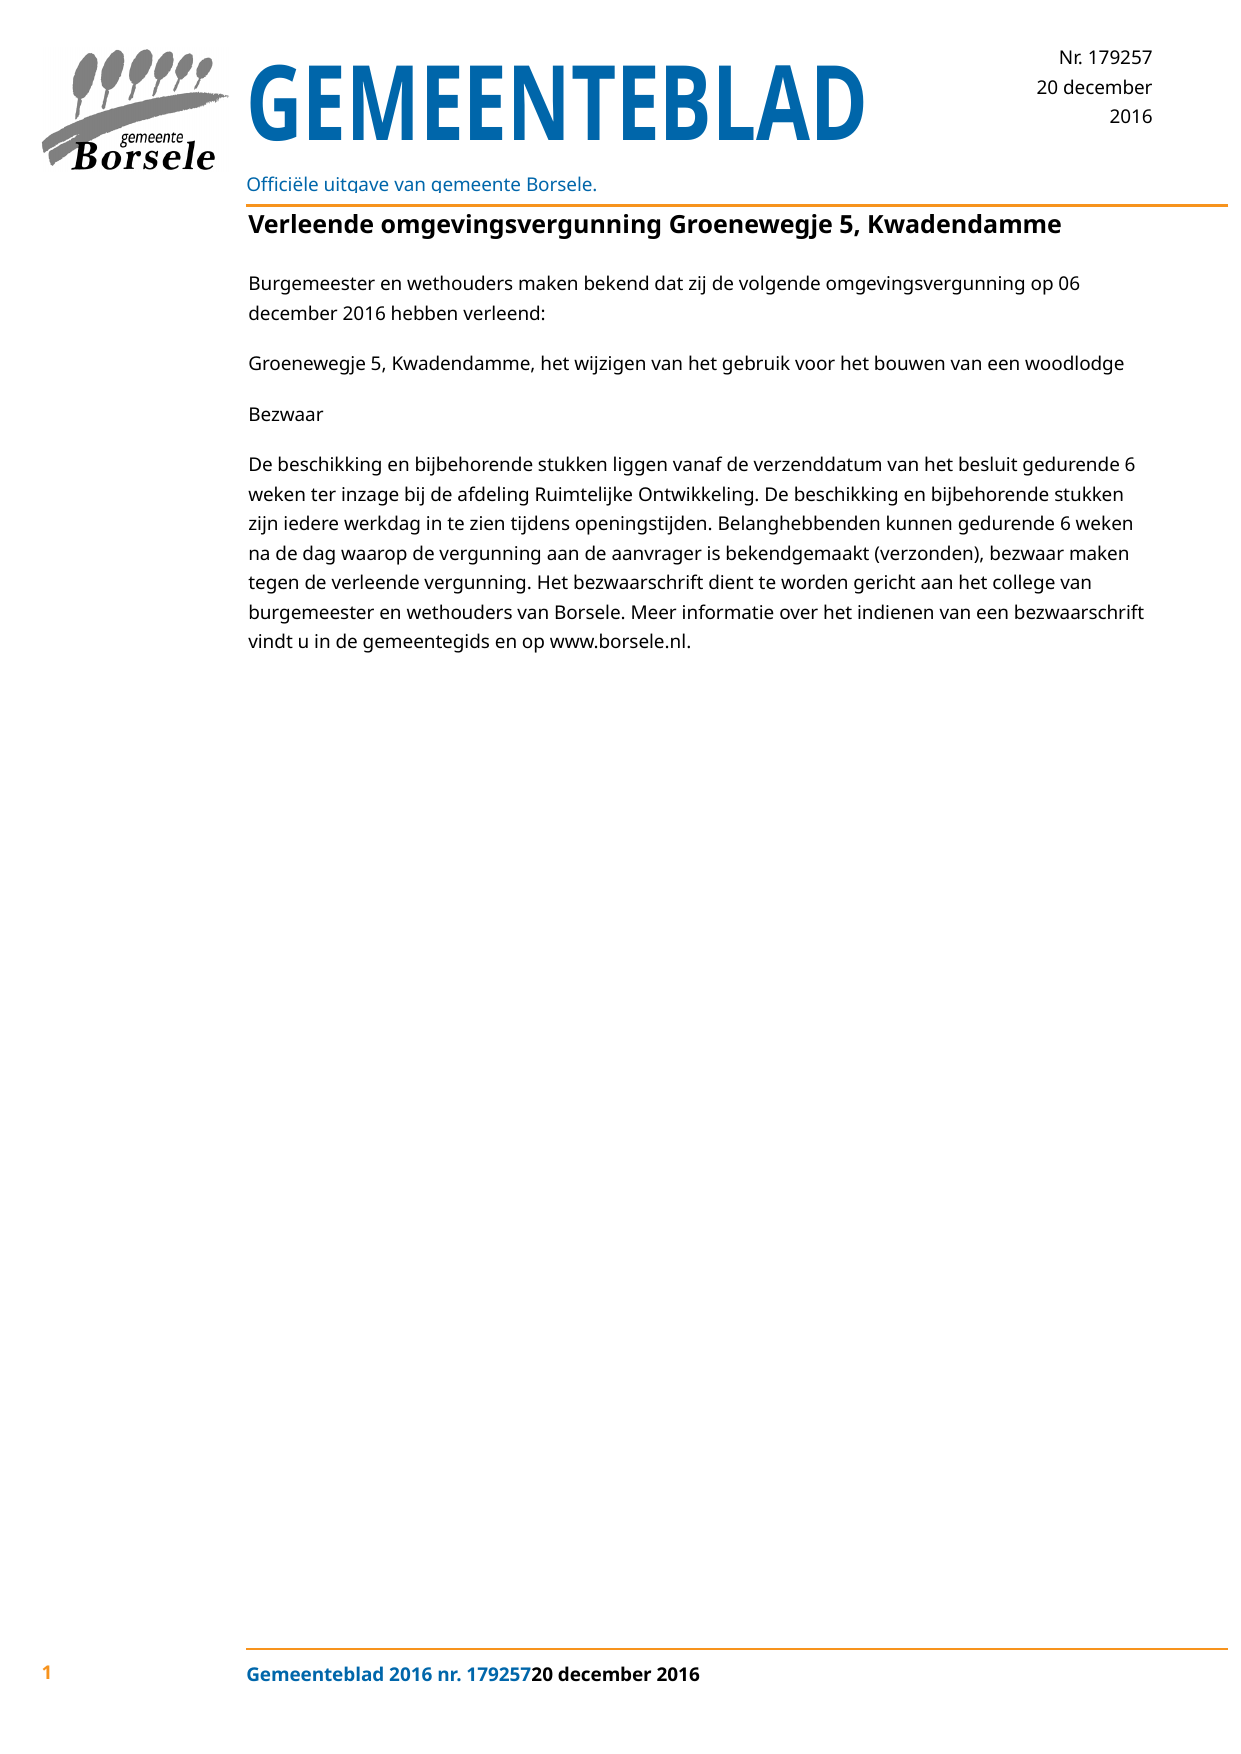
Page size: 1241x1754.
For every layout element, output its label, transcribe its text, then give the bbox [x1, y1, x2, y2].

text Groenewegje 5, Kwadendamme, het wijzigen van het gebruik voor het bouwen van een woodlodge [248, 350, 1152, 376]
picture [41, 47, 231, 172]
text Burgemeester en wethouders maken bekend dat zij de volgende omgevingsvergunning op 06 december 2016 hebben verleend: [248, 270, 1152, 326]
text De beschikking en bijbehorende stukken liggen vanaf de verzenddatum van het besluit gedurende 6 weken ter inzage bij de afdeling Ruimtelijke Ontwikkeling. De beschikking en bijbehorende stukken zijn iedere werkdag in te zien tijdens openingstijden. Belanghebbenden kunnen gedurende 6 weken na de dag waarop de vergunning aan de aanvrager is bekendgemaakt (verzonden), bezwaar maken tegen de verleende vergunning. Het bezwaarschrift dient te worden gericht aan het college van burgemeester en wethouders van Borsele. Meer informatie over het indienen van een bezwaarschrift vindt u in de gemeentegids en op www.borsele.nl. [248, 451, 1152, 654]
text Verleende omgevingsvergunning Groenewegje 5, Kwadendamme [248, 207, 1152, 241]
text Bezwaar [248, 401, 1152, 426]
